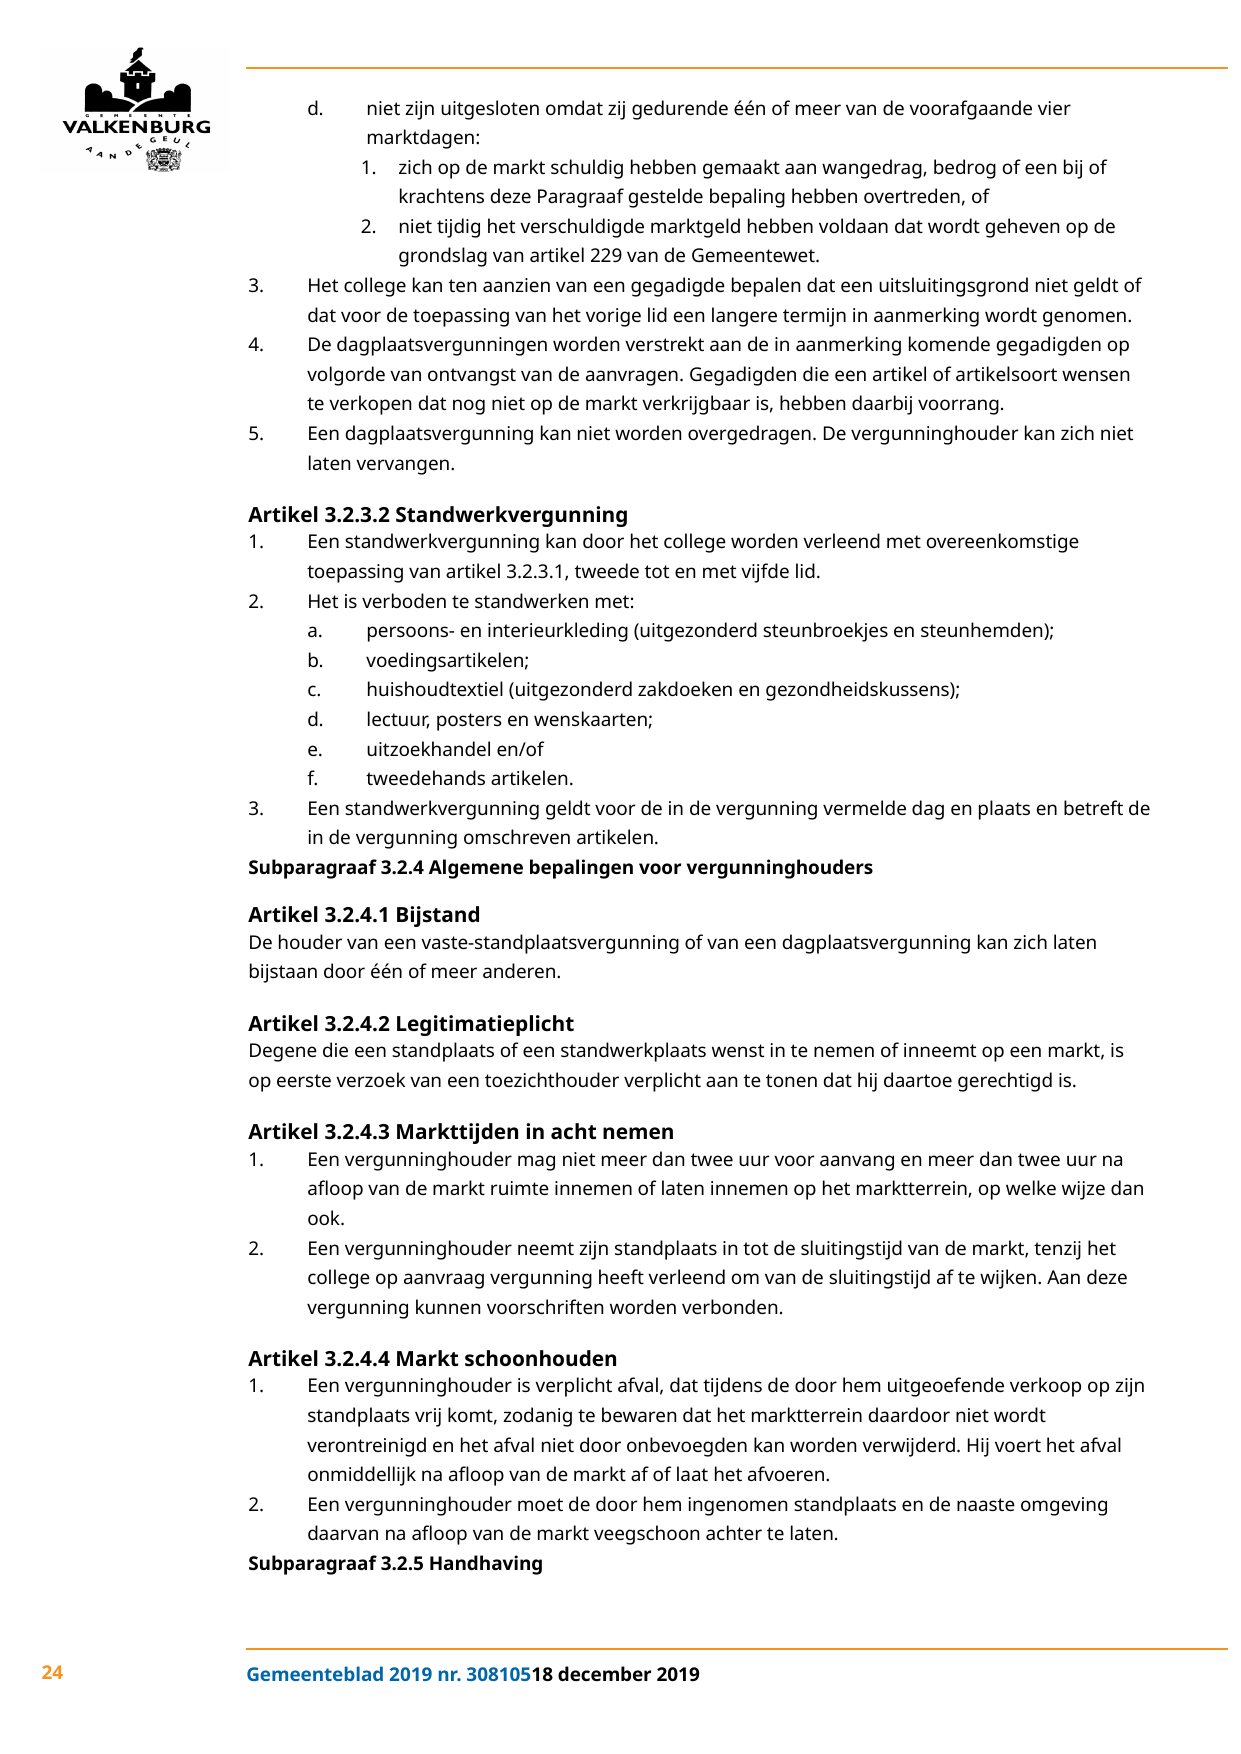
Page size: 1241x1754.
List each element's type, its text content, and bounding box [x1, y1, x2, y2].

list persoons- en interieurkleding (uitgezonderd steunbroekjes en steunhemden); [307, 617, 1152, 643]
picture [41, 47, 231, 172]
list zich op de markt schuldig hebben gemaakt aan wangedrag, bedrog of een bij of krachtens deze Paragraaf gestelde bepaling hebben overtreden, of [361, 154, 1152, 209]
list Een vergunninghouder moet de door hem ingenomen standplaats en de naaste omgeving daarvan na afloop van de markt veegschoon achter te laten. [248, 1491, 1152, 1546]
list Het college kan ten aanzien van een gegadigde bepalen dat een uitsluitingsgrond niet geldt of dat voor de toepassing van het vorige lid een langere termijn in aanmerking wordt genomen. [248, 272, 1152, 328]
text Artikel 3.2.3.2 Standwerkvergunning [248, 500, 1152, 529]
list huishoudtextiel (uitgezonderd zakdoeken en gezondheidskussens); [307, 677, 1152, 702]
list niet tijdig het verschuldigde marktgeld hebben voldaan dat wordt geheven op de grondslag van artikel 229 van de Gemeentewet. [361, 213, 1152, 268]
list Een vergunninghouder neemt zijn standplaats in tot de sluitingstijd van de markt, tenzij het college op aanvraag vergunning heeft verleend om van de sluitingstijd af te wijken. Aan deze vergunning kunnen voorschriften worden verbonden. [248, 1235, 1152, 1319]
list Het is verboden te standwerken met: [248, 588, 1152, 613]
list Een standwerkvergunning kan door het college worden verleend met overeenkomstige toepassing van artikel 3.2.3.1, tweede tot en met vijfde lid. [248, 529, 1152, 584]
text Degene die een standplaats of een standwerkplaats wenst in te nemen of inneemt op een markt, is op eerste verzoek van een toezichthouder verplicht aan te tonen dat hij daartoe gerechtigd is. [248, 1037, 1152, 1093]
list Een dagplaatsvergunning kan niet worden overgedragen. De vergunninghouder kan zich niet laten vervangen. [248, 420, 1152, 476]
list tweedehands artikelen. [307, 765, 1152, 791]
text Artikel 3.2.4.2 Legitimatieplicht [248, 1009, 1152, 1037]
text Artikel 3.2.4.3 Markttijden in acht nemen [248, 1117, 1152, 1146]
list Een vergunninghouder is verplicht afval, dat tijdens de door hem uitgeoefende verkoop op zijn standplaats vrij komt, zodanig te bewaren dat het marktterrein daardoor niet wordt verontreinigd en het afval niet door onbevoegden kan worden verwijderd. Hij voert het afval onmiddellijk na afloop van de markt af of laat het afvoeren. [248, 1373, 1152, 1487]
list lectuur, posters en wenskaarten; [307, 706, 1152, 732]
text De houder van een vaste-standplaatsvergunning of van een dagplaatsvergunning kan zich laten bijstaan door één of meer anderen. [248, 929, 1152, 984]
text Artikel 3.2.4.1 Bijstand [248, 901, 1152, 929]
list niet zijn uitgesloten omdat zij gedurende één of meer van de voorafgaande vier marktdagen: [307, 95, 1152, 150]
list Een vergunninghouder mag niet meer dan twee uur voor aanvang en meer dan twee uur na afloop van de markt ruimte innemen of laten innemen op het marktterrein, op welke wijze dan ook. [248, 1146, 1152, 1231]
list voedingsartikelen; [307, 647, 1152, 673]
text Subparagraaf 3.2.4 Algemene bepalingen voor vergunninghouders [248, 854, 1152, 880]
text Subparagraaf 3.2.5 Handhaving [248, 1550, 1152, 1576]
list Een standwerkvergunning geldt voor de in de vergunning vermelde dag en plaats en betreft de in de vergunning omschreven artikelen. [248, 795, 1152, 850]
list uitzoekhandel en/of [307, 736, 1152, 761]
list De dagplaatsvergunningen worden verstrekt aan de in aanmerking komende gegadigden op volgorde van ontvangst van de aanvragen. Gegadigden die een artikel of artikelsoort wensen te verkopen dat nog niet op de markt verkrijgbaar is, hebben daarbij voorrang. [248, 331, 1152, 416]
text Artikel 3.2.4.4 Markt schoonhouden [248, 1344, 1152, 1373]
